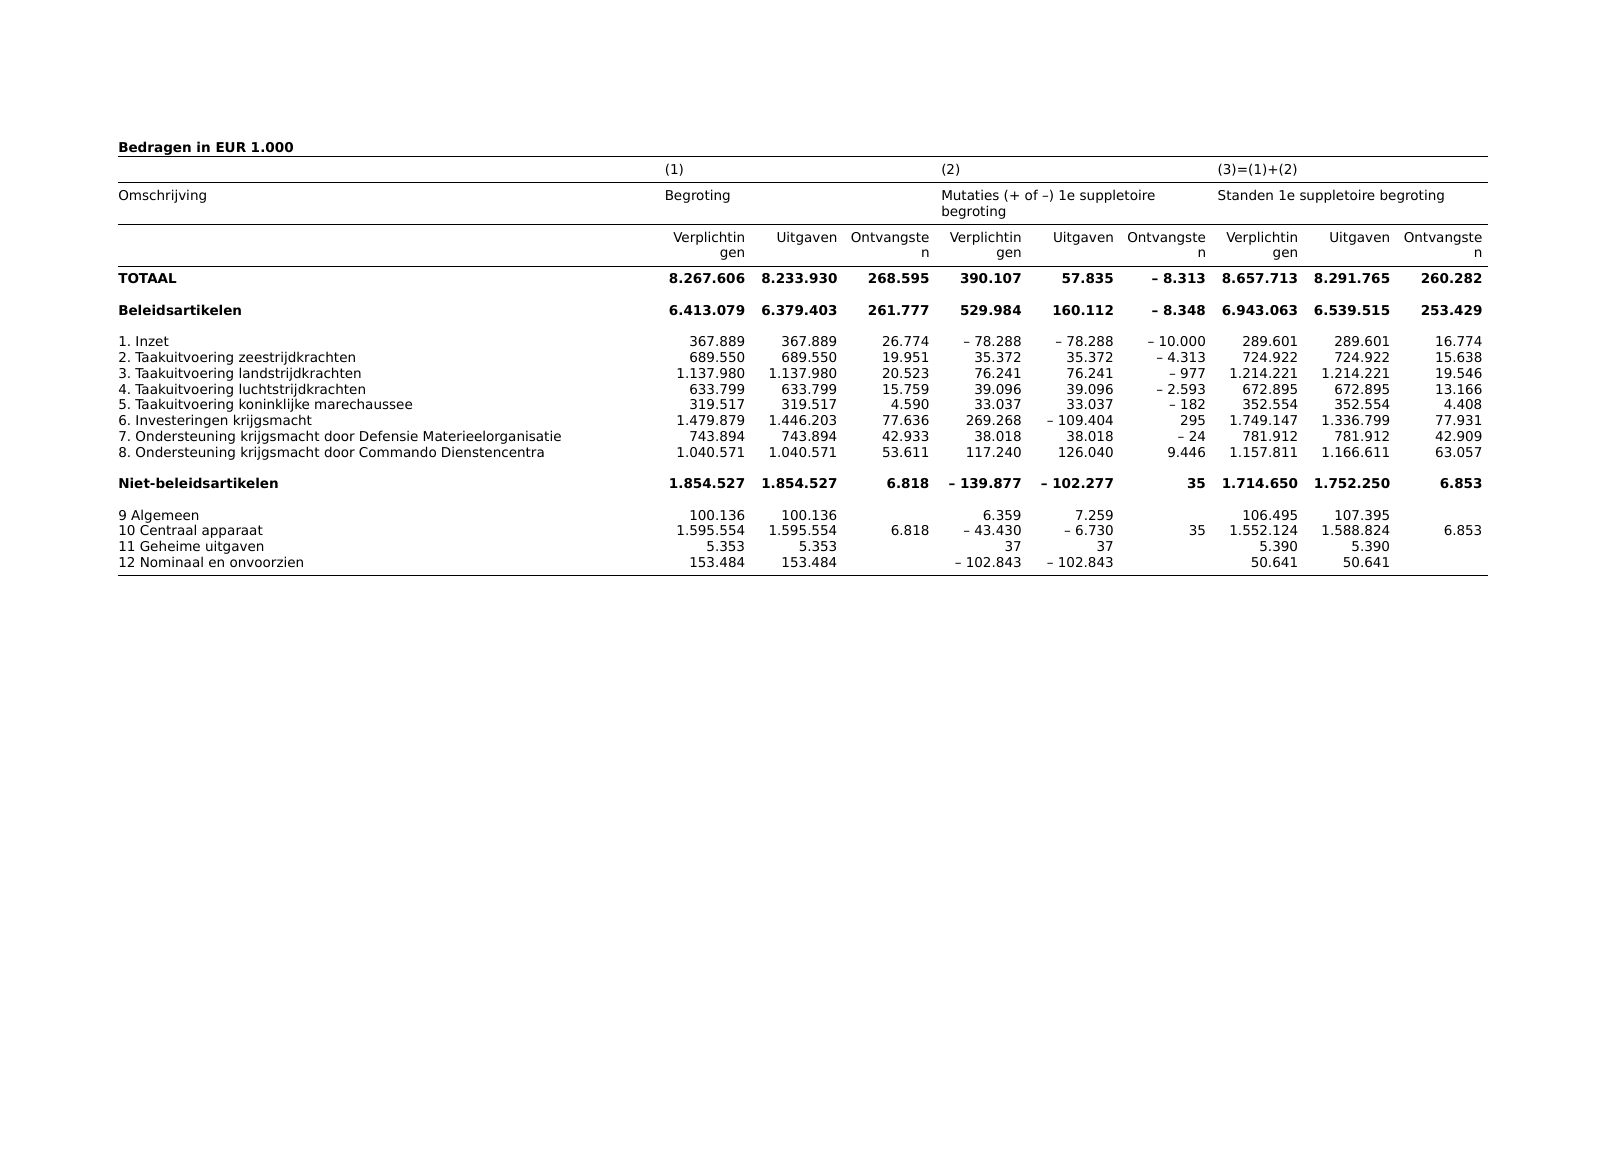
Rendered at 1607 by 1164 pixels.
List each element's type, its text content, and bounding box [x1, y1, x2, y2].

table_cell [935, 460, 1027, 476]
table_cell 295 [1120, 413, 1212, 429]
table_cell [1304, 492, 1396, 507]
table_cell 1.214.221 [1212, 366, 1304, 381]
table_cell 1.137.980 [659, 366, 751, 381]
table_cell [1120, 319, 1212, 334]
table_cell 39.096 [1027, 381, 1119, 397]
table_cell [751, 319, 843, 334]
table_cell – 24 [1120, 429, 1212, 444]
table_cell 689.550 [659, 350, 751, 366]
table_cell 633.799 [659, 381, 751, 397]
table_cell 7.259 [1027, 507, 1119, 523]
table_cell 1.336.799 [1304, 413, 1396, 429]
table_cell 781.912 [1212, 429, 1304, 444]
table_cell 352.554 [1212, 397, 1304, 413]
table_cell – 8.313 [1120, 267, 1212, 287]
table_cell 2. Taakuitvoering zeestrijdkrachten [118, 350, 659, 366]
table_cell 724.922 [1212, 350, 1304, 366]
table_cell 5.390 [1212, 539, 1304, 554]
table_cell Ontvangsten [1120, 225, 1212, 266]
table_cell [1396, 507, 1488, 523]
table_cell 50.641 [1212, 555, 1304, 575]
table_cell 319.517 [659, 397, 751, 413]
table_cell 35.372 [935, 350, 1027, 366]
table_cell – 6.730 [1027, 523, 1119, 539]
table_cell [1396, 460, 1488, 476]
table_cell Standen 1e suppletoire begroting [1212, 183, 1488, 224]
table_cell [1120, 287, 1212, 303]
table_cell 117.240 [935, 444, 1027, 460]
table_cell Mutaties (+ of –) 1e suppletoire begroting [935, 183, 1212, 224]
table_cell Verplichtingen [1212, 225, 1304, 266]
table_cell 7. Ondersteuning krijgsmacht door Defensie Materieelorganisatie [118, 429, 659, 444]
table_cell 689.550 [751, 350, 843, 366]
table_cell 367.889 [751, 334, 843, 350]
table_cell – 4.313 [1120, 350, 1212, 366]
table_cell [1120, 492, 1212, 507]
table_cell 6.943.063 [1212, 303, 1304, 318]
table_cell [751, 287, 843, 303]
table_cell [843, 287, 935, 303]
table_cell [1212, 460, 1304, 476]
table_cell 63.057 [1396, 444, 1488, 460]
table_cell [843, 460, 935, 476]
table_cell 1.040.571 [751, 444, 843, 460]
table_cell [1212, 492, 1304, 507]
table_cell [1396, 555, 1488, 575]
table_cell [843, 319, 935, 334]
table_cell – 109.404 [1027, 413, 1119, 429]
table_cell 289.601 [1304, 334, 1396, 350]
table_cell (2) [935, 157, 1212, 182]
table_cell [843, 539, 935, 554]
table_cell 1.446.203 [751, 413, 843, 429]
table_cell 100.136 [751, 507, 843, 523]
table_cell 39.096 [935, 381, 1027, 397]
table_cell [935, 492, 1027, 507]
table_cell 1.854.527 [659, 476, 751, 492]
table_cell – 8.348 [1120, 303, 1212, 318]
table_cell 42.933 [843, 429, 935, 444]
table_cell 6.379.403 [751, 303, 843, 318]
table_cell Ontvangsten [843, 225, 935, 266]
table_cell 153.484 [659, 555, 751, 575]
table_cell 268.595 [843, 267, 935, 287]
table_cell 15.759 [843, 381, 935, 397]
table_cell [751, 492, 843, 507]
table_cell 253.429 [1396, 303, 1488, 318]
table_cell [1396, 287, 1488, 303]
table_cell 1.552.124 [1212, 523, 1304, 539]
table_cell [1396, 492, 1488, 507]
table_cell 6. Investeringen krijgsmacht [118, 413, 659, 429]
table_cell 352.554 [1304, 397, 1396, 413]
table_cell 35 [1120, 523, 1212, 539]
table_cell [659, 287, 751, 303]
table_cell Ontvangsten [1396, 225, 1488, 266]
table_cell 37 [1027, 539, 1119, 554]
table_cell [1120, 555, 1212, 575]
table_cell 529.984 [935, 303, 1027, 318]
table_cell 38.018 [935, 429, 1027, 444]
table_cell 126.040 [1027, 444, 1119, 460]
table_cell Beleidsartikelen [118, 303, 659, 318]
table_cell 724.922 [1304, 350, 1396, 366]
table_cell 8.267.606 [659, 267, 751, 287]
table_cell 76.241 [935, 366, 1027, 381]
table_cell 1.749.147 [1212, 413, 1304, 429]
table_cell 633.799 [751, 381, 843, 397]
table_cell [118, 492, 659, 507]
table_cell 269.268 [935, 413, 1027, 429]
table_cell [1212, 319, 1304, 334]
table_cell 1.479.879 [659, 413, 751, 429]
table_cell 37 [935, 539, 1027, 554]
table_cell [1396, 319, 1488, 334]
table_cell [843, 507, 935, 523]
table_cell Uitgaven [751, 225, 843, 266]
table_cell 6.818 [843, 523, 935, 539]
table_cell [659, 460, 751, 476]
table_cell (1) [659, 157, 935, 182]
table_cell 153.484 [751, 555, 843, 575]
table_cell 100.136 [659, 507, 751, 523]
table_cell [118, 460, 659, 476]
table_cell 1.166.611 [1304, 444, 1396, 460]
table_cell Omschrijving [118, 183, 659, 224]
table_cell 367.889 [659, 334, 751, 350]
table_cell 19.951 [843, 350, 935, 366]
table_cell 6.818 [843, 476, 935, 492]
table_cell [935, 287, 1027, 303]
table_cell [659, 492, 751, 507]
table_cell 4.408 [1396, 397, 1488, 413]
table_cell 6.853 [1396, 523, 1488, 539]
table_cell 6.853 [1396, 476, 1488, 492]
table_cell 42.909 [1396, 429, 1488, 444]
table_cell 1.214.221 [1304, 366, 1396, 381]
table_cell 1.137.980 [751, 366, 843, 381]
table_cell [1396, 539, 1488, 554]
table_cell Uitgaven [1027, 225, 1119, 266]
table_cell 1.752.250 [1304, 476, 1396, 492]
table_cell [1027, 287, 1119, 303]
table_cell 5.353 [751, 539, 843, 554]
table_cell – 43.430 [935, 523, 1027, 539]
table_cell 35.372 [1027, 350, 1119, 366]
table_cell – 102.277 [1027, 476, 1119, 492]
table_cell Verplichtingen [935, 225, 1027, 266]
table_cell 5.390 [1304, 539, 1396, 554]
table_cell 781.912 [1304, 429, 1396, 444]
table_cell – 102.843 [1027, 555, 1119, 575]
table_cell [1120, 460, 1212, 476]
table_cell 6.539.515 [1304, 303, 1396, 318]
table_cell 1.595.554 [659, 523, 751, 539]
table_cell 1.595.554 [751, 523, 843, 539]
table_cell 9.446 [1120, 444, 1212, 460]
table_cell 6.359 [935, 507, 1027, 523]
table_cell 672.895 [1304, 381, 1396, 397]
table_cell 8.657.713 [1212, 267, 1304, 287]
table_cell – 182 [1120, 397, 1212, 413]
table_cell [118, 287, 659, 303]
table_cell [1120, 507, 1212, 523]
table_cell 76.241 [1027, 366, 1119, 381]
table_cell 1. Inzet [118, 334, 659, 350]
table_cell 1.157.811 [1212, 444, 1304, 460]
table_cell 8.291.765 [1304, 267, 1396, 287]
table_cell [1304, 460, 1396, 476]
table_cell [1120, 539, 1212, 554]
table_cell 261.777 [843, 303, 935, 318]
table_cell [1212, 287, 1304, 303]
table_cell 289.601 [1212, 334, 1304, 350]
table_cell 33.037 [935, 397, 1027, 413]
table_cell 4.590 [843, 397, 935, 413]
table_cell 5. Taakuitvoering koninklijke marechaussee [118, 397, 659, 413]
table_cell 19.546 [1396, 366, 1488, 381]
table_cell 743.894 [659, 429, 751, 444]
table_cell 50.641 [1304, 555, 1396, 575]
table_cell [1027, 319, 1119, 334]
table_cell – 102.843 [935, 555, 1027, 575]
table_cell 6.413.079 [659, 303, 751, 318]
table_cell – 78.288 [1027, 334, 1119, 350]
table_cell 260.282 [1396, 267, 1488, 287]
table_cell 13.166 [1396, 381, 1488, 397]
table_cell [1304, 287, 1396, 303]
table_cell 5.353 [659, 539, 751, 554]
table_cell (3)=(1)+(2) [1212, 157, 1488, 182]
table_cell 77.636 [843, 413, 935, 429]
table_cell [659, 319, 751, 334]
table_cell – 10.000 [1120, 334, 1212, 350]
table_cell TOTAAL [118, 267, 659, 287]
table_cell 107.395 [1304, 507, 1396, 523]
table_cell – 78.288 [935, 334, 1027, 350]
table_cell [751, 460, 843, 476]
table_cell 8.233.930 [751, 267, 843, 287]
table_cell 3. Taakuitvoering landstrijdkrachten [118, 366, 659, 381]
table_cell 33.037 [1027, 397, 1119, 413]
table_cell – 977 [1120, 366, 1212, 381]
table_cell Begroting [659, 183, 935, 224]
table_cell 1.588.824 [1304, 523, 1396, 539]
table_cell 743.894 [751, 429, 843, 444]
table_cell 38.018 [1027, 429, 1119, 444]
table_cell 53.611 [843, 444, 935, 460]
table_cell 672.895 [1212, 381, 1304, 397]
table_cell – 139.877 [935, 476, 1027, 492]
table_cell 26.774 [843, 334, 935, 350]
table_header Bedragen in EUR 1.000 [118, 140, 1488, 156]
table_cell [1027, 492, 1119, 507]
table_cell [118, 225, 659, 266]
table_cell 35 [1120, 476, 1212, 492]
table_cell [843, 492, 935, 507]
table_cell 10 Centraal apparaat [118, 523, 659, 539]
table_cell Verplichtingen [659, 225, 751, 266]
table_cell 160.112 [1027, 303, 1119, 318]
table_cell 106.495 [1212, 507, 1304, 523]
table_cell – 2.593 [1120, 381, 1212, 397]
table_cell [935, 319, 1027, 334]
table_cell 11 Geheime uitgaven [118, 539, 659, 554]
table_cell [118, 157, 659, 182]
table_cell 1.714.650 [1212, 476, 1304, 492]
table_cell 16.774 [1396, 334, 1488, 350]
table_cell Uitgaven [1304, 225, 1396, 266]
table_cell 20.523 [843, 366, 935, 381]
table_cell 57.835 [1027, 267, 1119, 287]
table_cell 12 Nominaal en onvoorzien [118, 555, 659, 575]
table_cell 15.638 [1396, 350, 1488, 366]
table_cell 1.854.527 [751, 476, 843, 492]
table_cell 4. Taakuitvoering luchtstrijdkrachten [118, 381, 659, 397]
table_cell 319.517 [751, 397, 843, 413]
table_cell 9 Algemeen [118, 507, 659, 523]
table_cell Niet-beleidsartikelen [118, 476, 659, 492]
table_cell [118, 319, 659, 334]
table_cell 77.931 [1396, 413, 1488, 429]
table_cell 390.107 [935, 267, 1027, 287]
table_cell 8. Ondersteuning krijgsmacht door Commando Dienstencentra [118, 444, 659, 460]
table_cell 1.040.571 [659, 444, 751, 460]
table_cell [1304, 319, 1396, 334]
table_cell [1027, 460, 1119, 476]
table_cell [843, 555, 935, 575]
